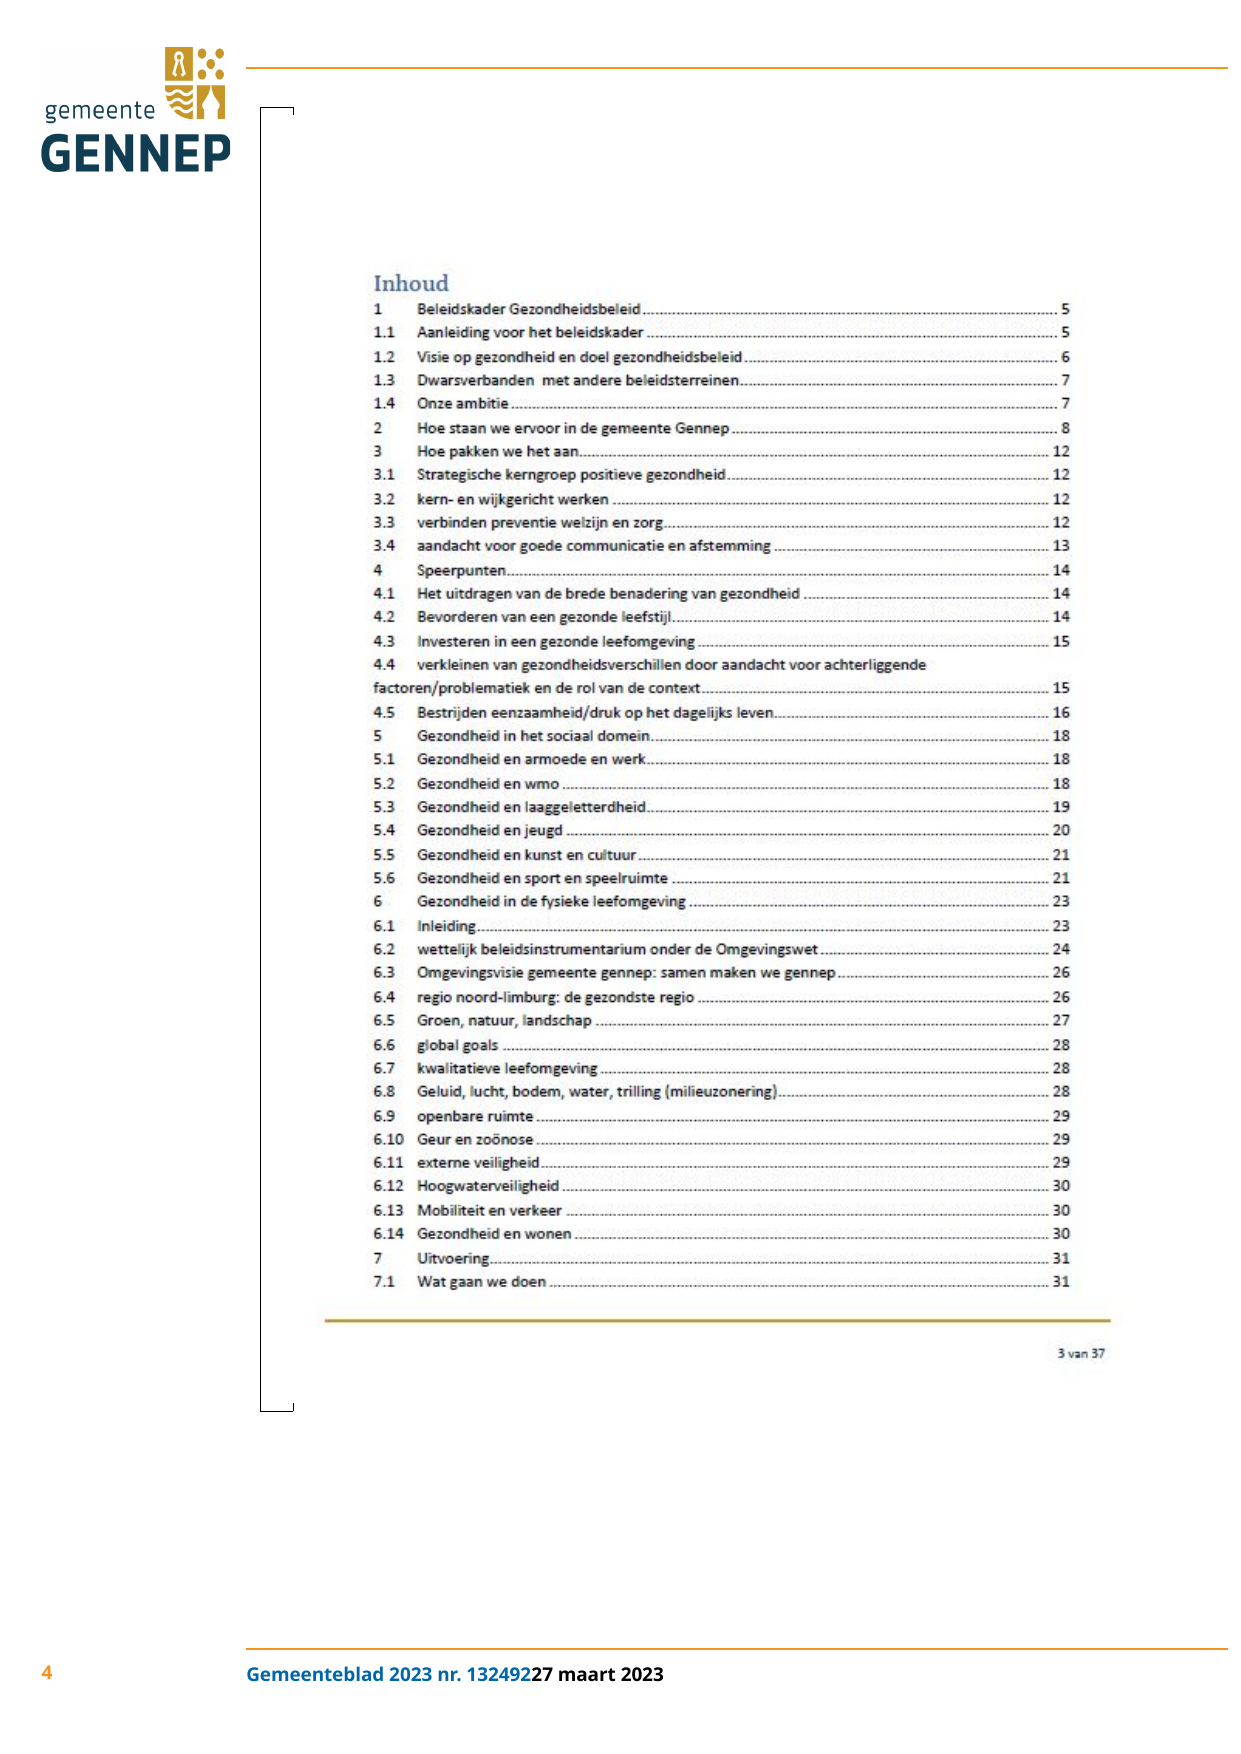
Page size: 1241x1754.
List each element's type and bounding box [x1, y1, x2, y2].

picture [41, 47, 231, 172]
picture [268, 115, 1173, 1403]
